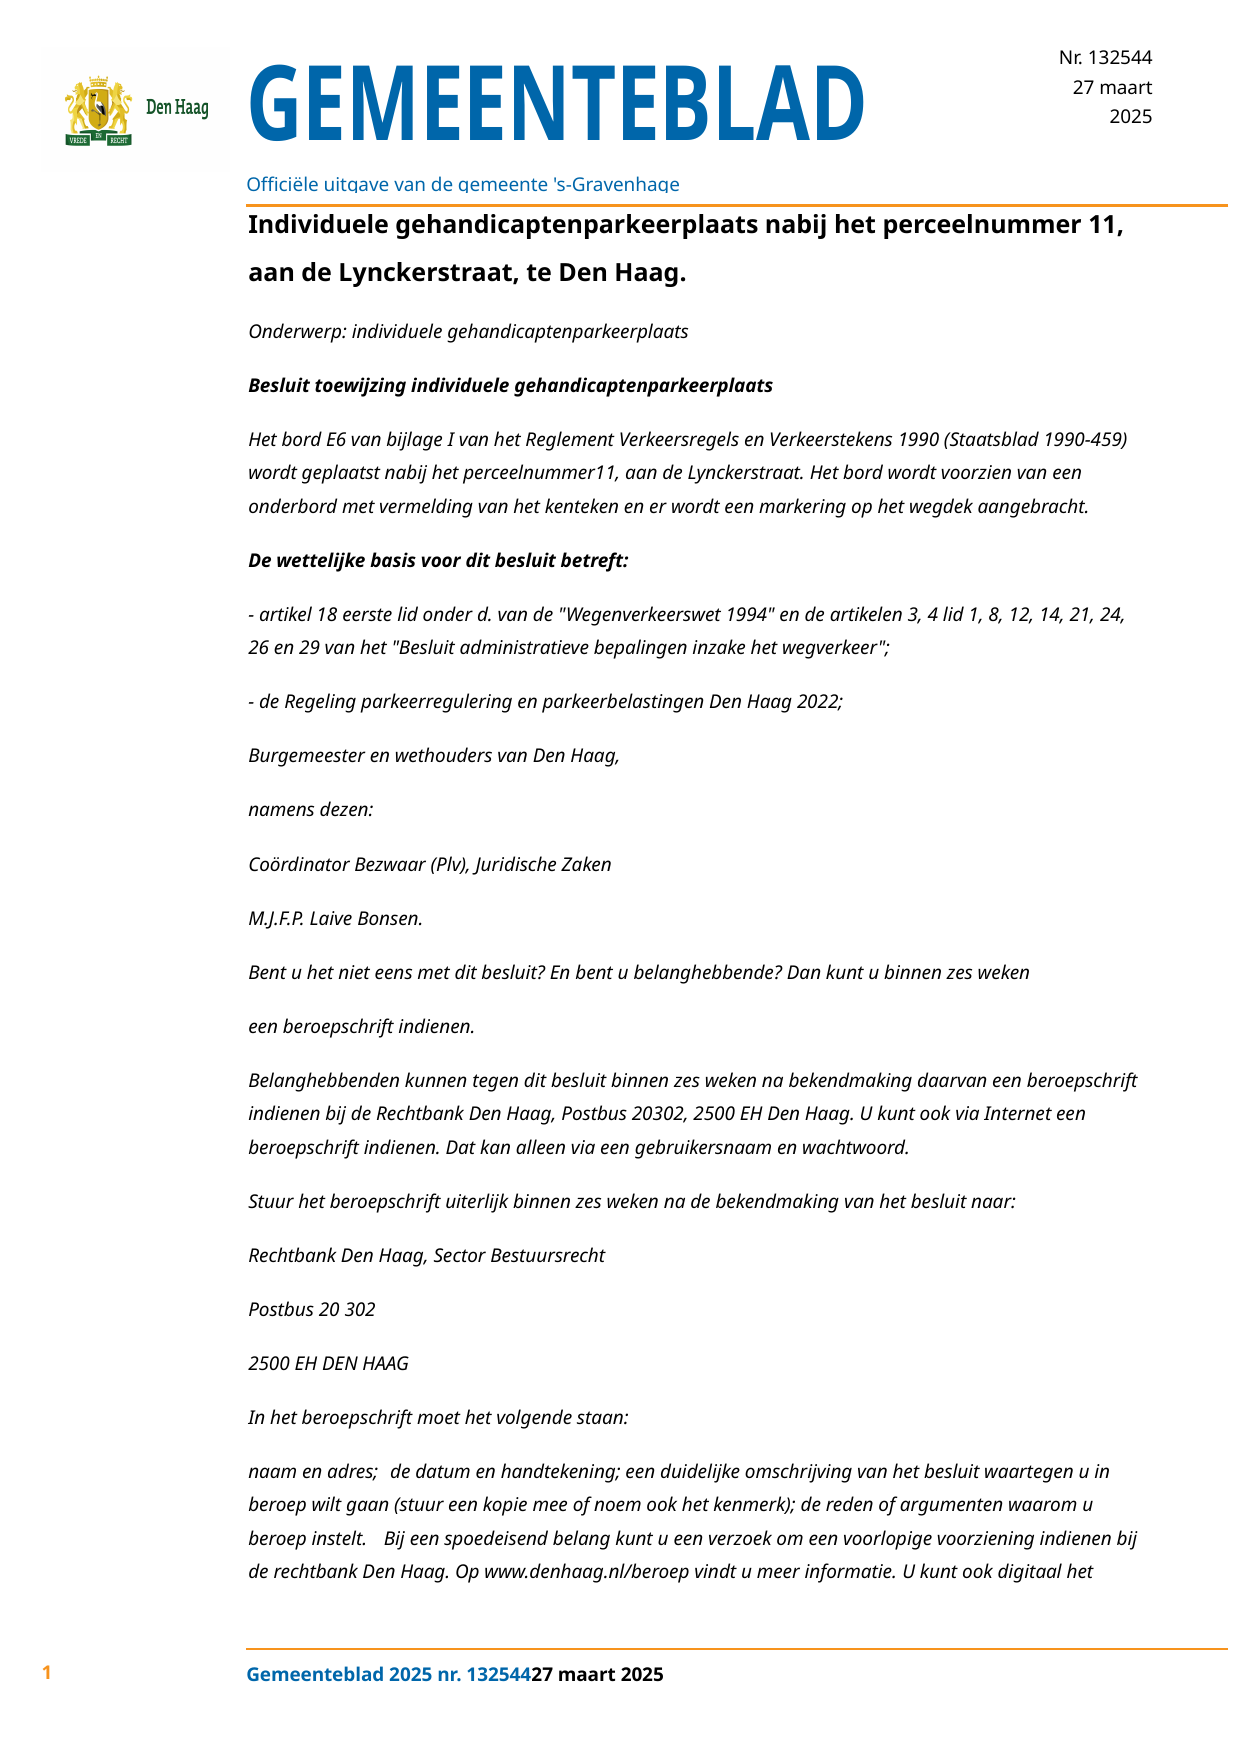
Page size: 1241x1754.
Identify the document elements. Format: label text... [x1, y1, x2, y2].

text 2500 EH DEN HAAG [248, 1350, 1152, 1376]
text een beroepschrift indienen. [248, 1013, 1152, 1039]
text Onderwerp: individuele gehandicaptenparkeerplaats [248, 318, 1152, 344]
text naam en adres; de datum en handtekening; een duidelijke omschrijving van het besluit waartegen u in beroep wilt gaan (stuur een kopie mee of noem ook het kenmerk); de reden of argumenten waarom u beroep instelt. Bij een spoedeisend belang kunt u een verzoek om een voorlopige voorziening indienen bij de rechtbank Den Haag. Op www.denhaag.nl/beroep vindt u meer informatie. U kunt ook digitaal het [248, 1458, 1152, 1584]
text In het beroepschrift moet het volgende staan: [248, 1404, 1152, 1430]
text Postbus 20 302 [248, 1296, 1152, 1322]
text Het bord E6 van bijlage I van het Reglement Verkeersregels en Verkeerstekens 1990 (Staatsblad 1990-459) wordt geplaatst nabij het perceelnummer11, aan de Lynckerstraat. Het bord wordt voorzien van een onderbord met vermelding van het kenteken en er wordt een markering op het wegdek aangebracht. [248, 426, 1152, 519]
text Burgemeester en wethouders van Den Haag, [248, 743, 1152, 768]
text - de Regeling parkeerregulering en parkeerbelastingen Den Haag 2022; [248, 688, 1152, 714]
text M.J.F.P. Laive Bonsen. [248, 905, 1152, 931]
text Besluit toewijzing individuele gehandicaptenparkeerplaats [248, 372, 1152, 398]
text Individuele gehandicaptenparkeerplaats nabij het perceelnummer 11, aan de Lynckerstraat, te Den Haag. [248, 207, 1152, 288]
text Rechtbank Den Haag, Sector Bestuursrecht [248, 1242, 1152, 1268]
text Stuur het beroepschrift uiterlijk binnen zes weken na de bekendmaking van het besluit naar: [248, 1188, 1152, 1214]
text De wettelijke basis voor dit besluit betreft: [248, 547, 1152, 573]
text - artikel 18 eerste lid onder d. van de "Wegenverkeerswet 1994" en de artikelen 3, 4 lid 1, 8, 12, 14, 21, 24, 26 en 29 van het "Besluit administratieve bepalingen inzake het wegverkeer"; [248, 601, 1152, 660]
text Bent u het niet eens met dit besluit? En bent u belanghebbende? Dan kunt u binnen zes weken [248, 959, 1152, 984]
text Belanghebbenden kunnen tegen dit besluit binnen zes weken na bekendmaking daarvan een beroepschrift indienen bij de Rechtbank Den Haag, Postbus 20302, 2500 EH Den Haag. U kunt ook via Internet een beroepschrift indienen. Dat kan alleen via een gebruikersnaam en wachtwoord. [248, 1067, 1152, 1159]
text namens dezen: [248, 797, 1152, 822]
text Coördinator Bezwaar (Plv), Juridische Zaken [248, 851, 1152, 876]
picture [41, 47, 231, 172]
